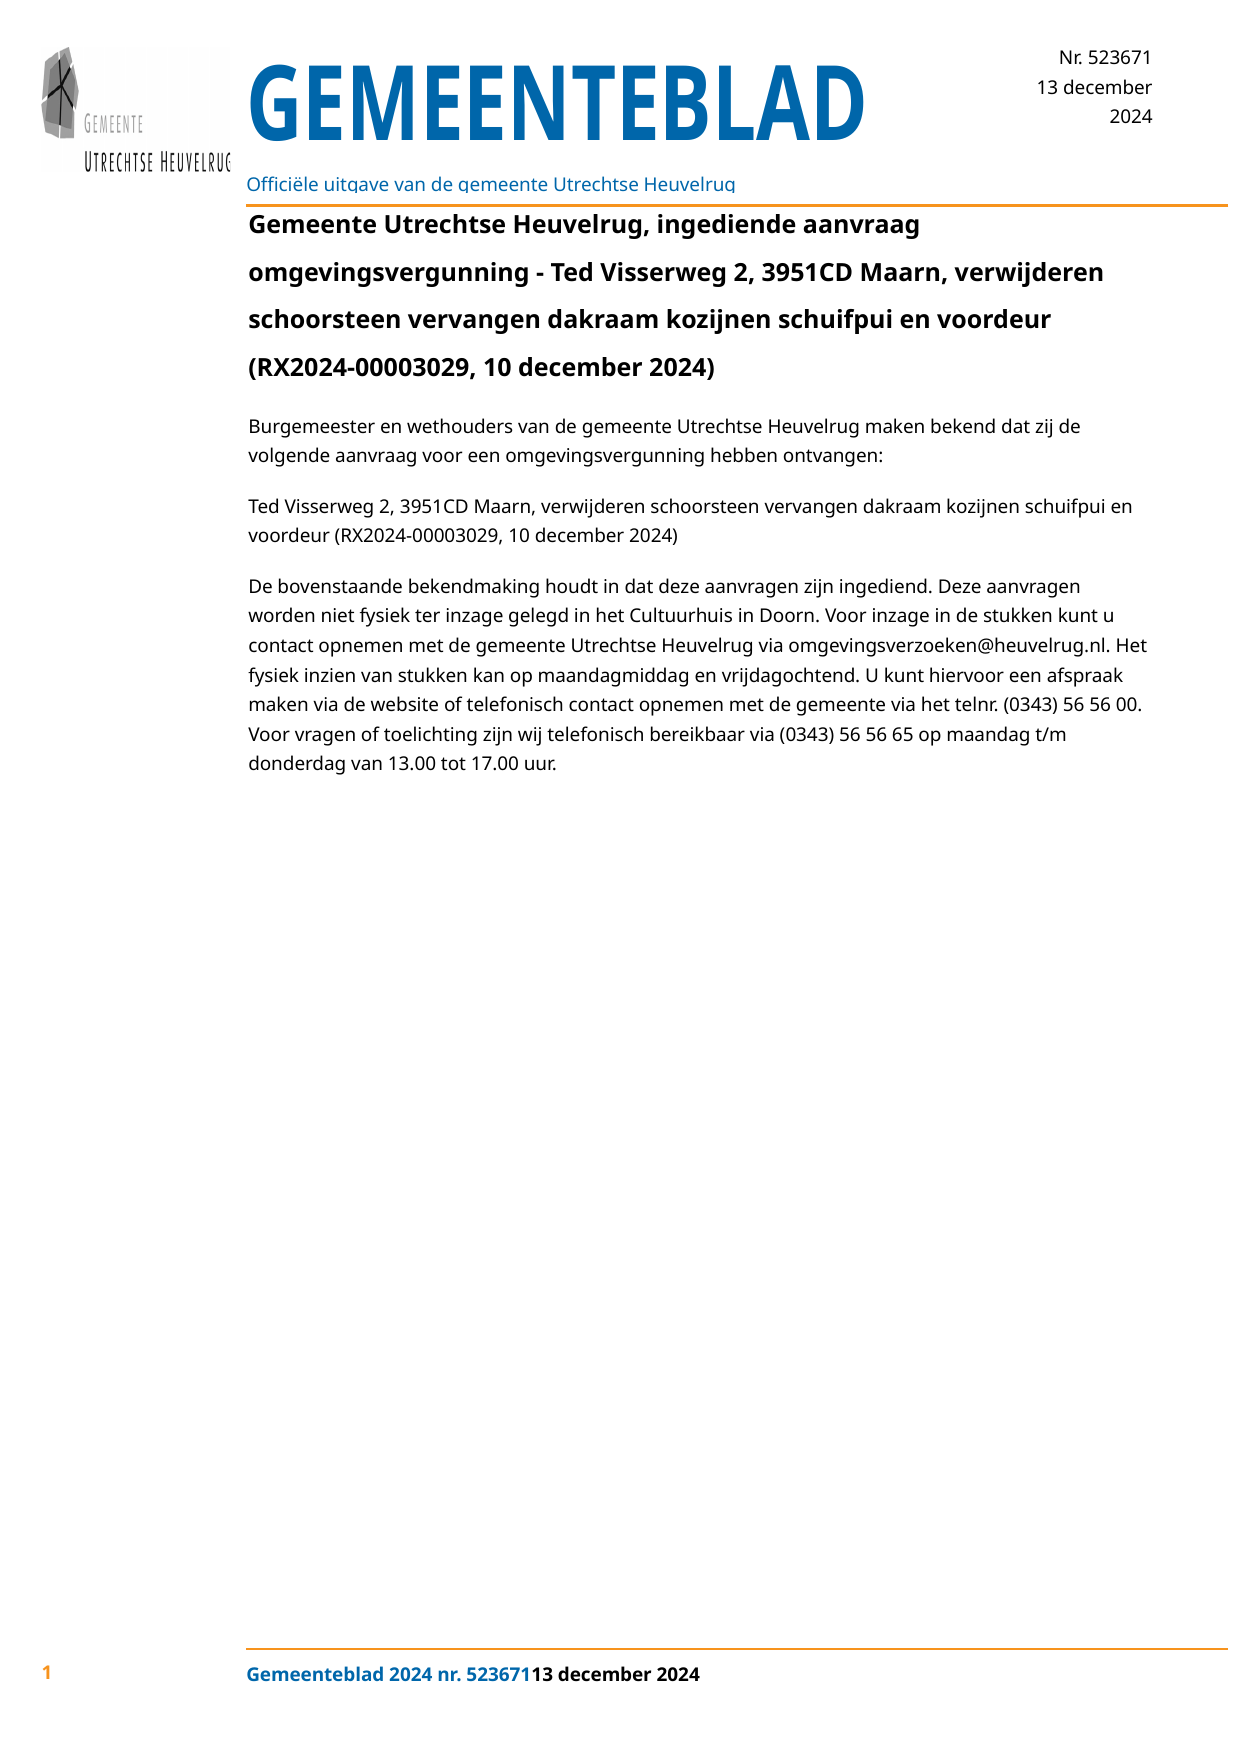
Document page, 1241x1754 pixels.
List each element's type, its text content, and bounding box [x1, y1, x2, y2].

text Gemeente Utrechtse Heuvelrug, ingediende aanvraag omgevingsvergunning - Ted Visserweg 2, 3951CD Maarn, verwijderen schoorsteen vervangen dakraam kozijnen schuifpui en voordeur (RX2024-00003029, 10 december 2024) [248, 207, 1152, 384]
picture [41, 47, 231, 172]
text De bovenstaande bekendmaking houdt in dat deze aanvragen zijn ingediend. Deze aanvragen worden niet fysiek ter inzage gelegd in het Cultuurhuis in Doorn. Voor inzage in de stukken kunt u contact opnemen met de gemeente Utrechtse Heuvelrug via omgevingsverzoeken@heuvelrug.nl. Het fysiek inzien van stukken kan op maandagmiddag en vrijdagochtend. U kunt hiervoor een afspraak maken via de website of telefonisch contact opnemen met de gemeente via het telnr. (0343) 56 56 00. Voor vragen of toelichting zijn wij telefonisch bereikbaar via (0343) 56 56 65 op maandag t/m donderdag van 13.00 tot 17.00 uur. [248, 573, 1152, 776]
text Burgemeester en wethouders van de gemeente Utrechtse Heuvelrug maken bekend dat zij de volgende aanvraag voor een omgevingsvergunning hebben ontvangen: [248, 413, 1152, 468]
text Ted Visserweg 2, 3951CD Maarn, verwijderen schoorsteen vervangen dakraam kozijnen schuifpui en voordeur (RX2024-00003029, 10 december 2024) [248, 493, 1152, 548]
